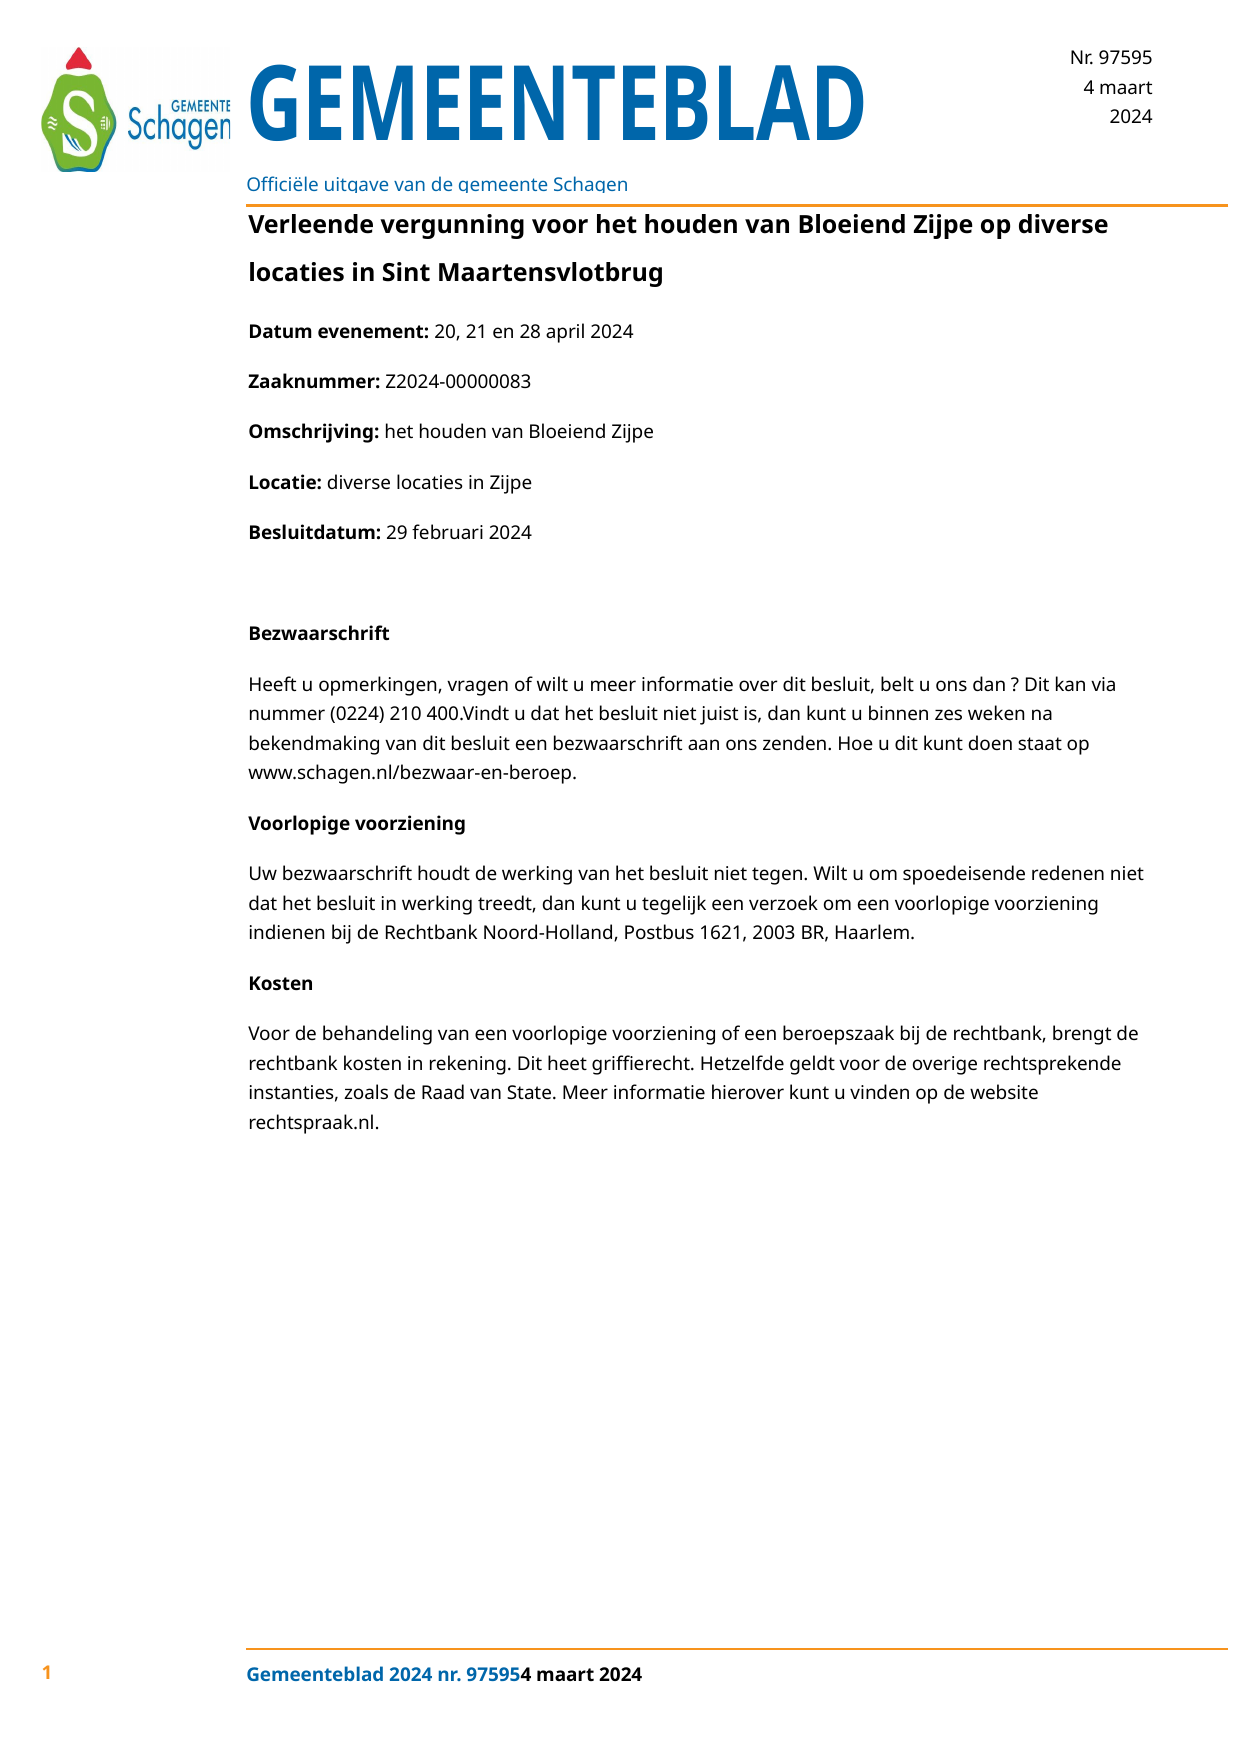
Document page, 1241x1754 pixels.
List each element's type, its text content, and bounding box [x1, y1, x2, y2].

text Besluitdatum: 29 februari 2024 [248, 519, 1152, 545]
text Bezwaarschrift [248, 620, 1152, 646]
text Zaaknummer: Z2024-00000083 [248, 368, 1152, 394]
text Uw bezwaarschrift houdt de werking van het besluit niet tegen. Wilt u om spoedeisende redenen niet dat het besluit in werking treedt, dan kunt u tegelijk een verzoek om een voorlopige voorziening indienen bij de Rechtbank Noord-Holland, Postbus 1621, 2003 BR, Haarlem. [248, 860, 1152, 945]
text Datum evenement: 20, 21 en 28 april 2024 [248, 318, 1152, 344]
text Verleende vergunning voor het houden van Bloeiend Zijpe op diverse locaties in Sint Maartensvlotbrug [248, 207, 1152, 288]
text Voorlopige voorziening [248, 810, 1152, 836]
text Omschrijving: het houden van Bloeiend Zijpe [248, 419, 1152, 444]
text Heeft u opmerkingen, vragen of wilt u meer informatie over dit besluit, belt u ons dan ? Dit kan via nummer (0224) 210 400.Vindt u dat het besluit niet juist is, dan kunt u binnen zes weken na bekendmaking van dit besluit een bezwaarschrift aan ons zenden. Hoe u dit kunt doen staat op www.schagen.nl/bezwaar-en-beroep. [248, 671, 1152, 785]
text Kosten [248, 970, 1152, 996]
picture [41, 47, 231, 172]
text Locatie: diverse locaties in Zijpe [248, 469, 1152, 495]
text Voor de behandeling van een voorlopige voorziening of een beroepszaak bij de rechtbank, brengt de rechtbank kosten in rekening. Dit heet griffierecht. Hetzelfde geldt voor de overige rechtsprekende instanties, zoals de Raad van State. Meer informatie hierover kunt u vinden op de website rechtspraak.nl. [248, 1020, 1152, 1135]
